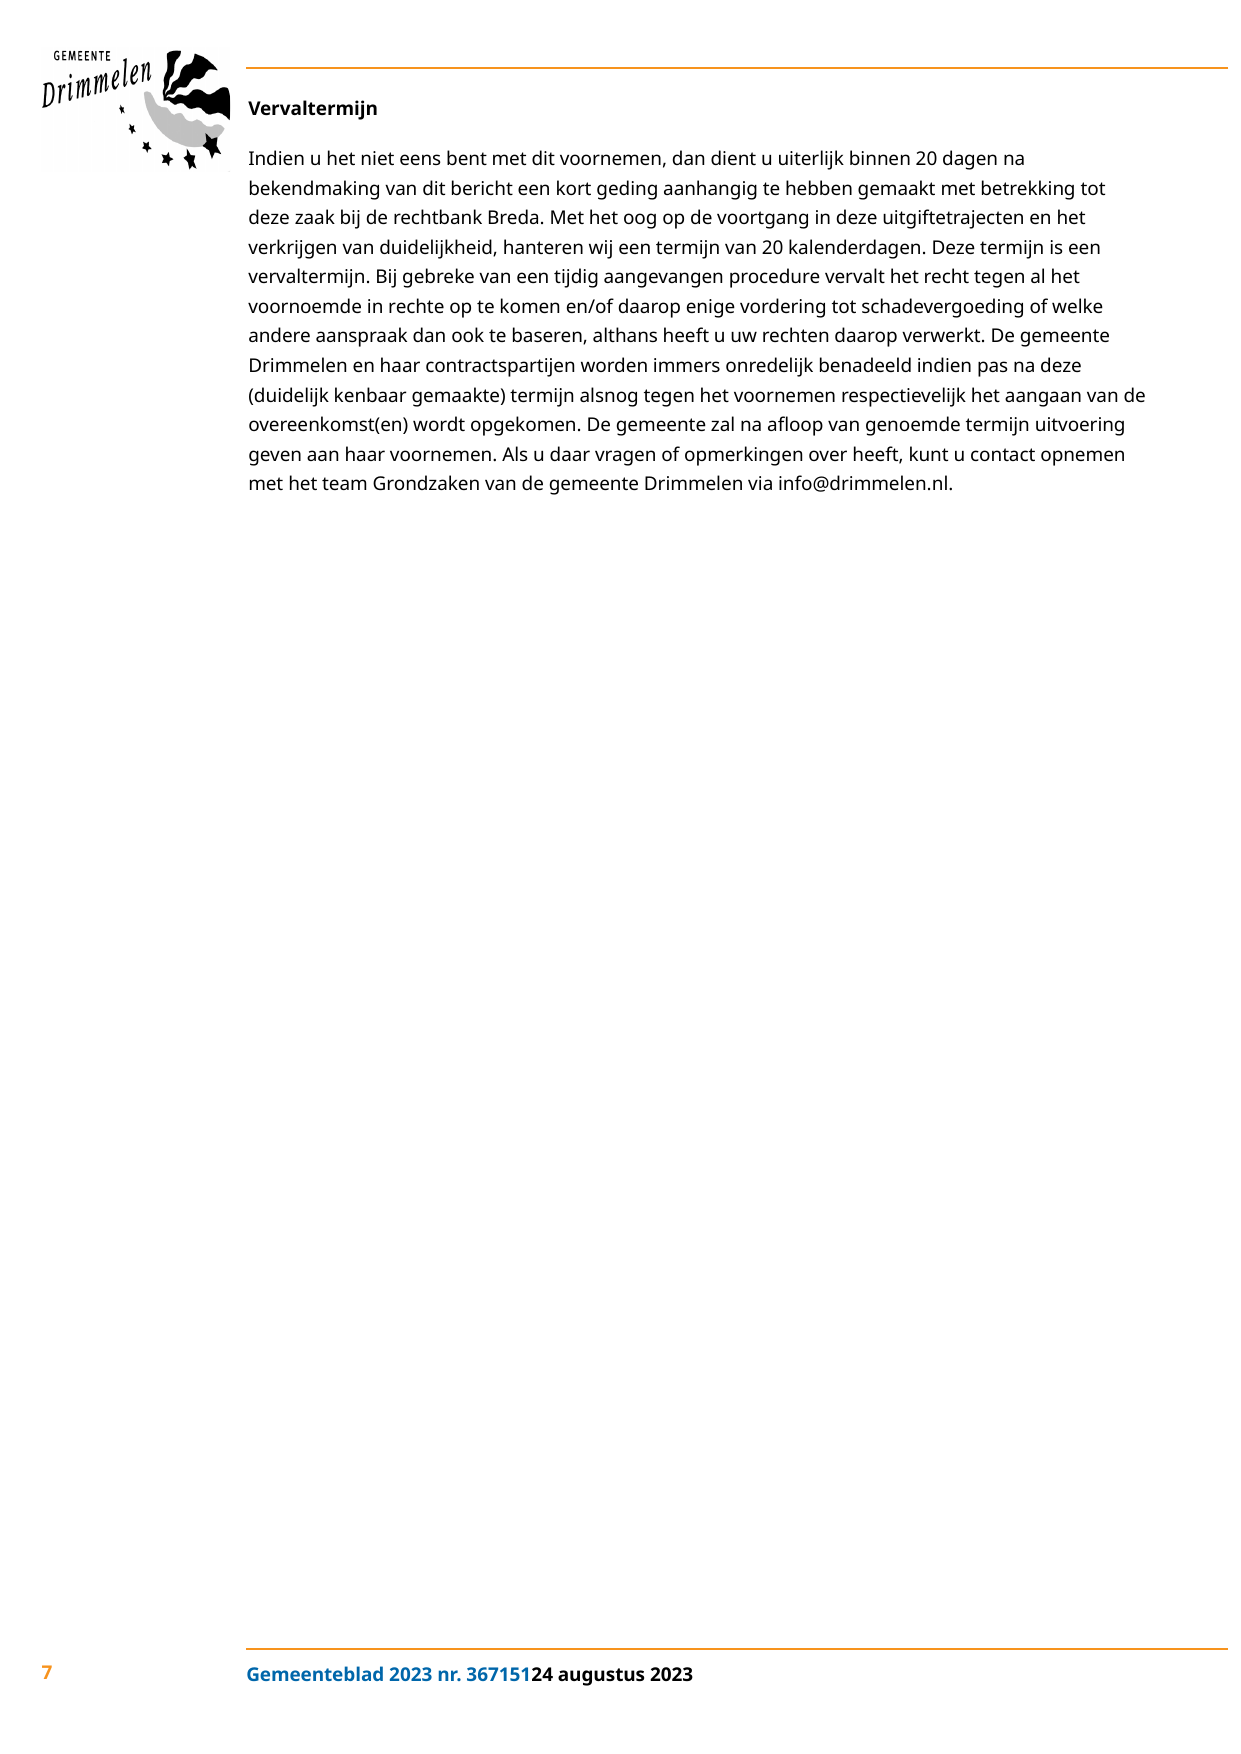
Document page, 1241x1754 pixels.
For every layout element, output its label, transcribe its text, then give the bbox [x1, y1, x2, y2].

picture [41, 47, 231, 172]
text Vervaltermijn [248, 95, 1152, 121]
text Indien u het niet eens bent met dit voornemen, dan dient u uiterlijk binnen 20 dagen na bekendmaking van dit bericht een kort geding aanhangig te hebben gemaakt met betrekking tot deze zaak bij de rechtbank Breda. Met het oog op de voortgang in deze uitgiftetrajecten en het verkrijgen van duidelijkheid, hanteren wij een termijn van 20 kalenderdagen. Deze termijn is een vervaltermijn. Bij gebreke van een tijdig aangevangen procedure vervalt het recht tegen al het voornoemde in rechte op te komen en/of daarop enige vordering tot schadevergoeding of welke andere aanspraak dan ook te baseren, althans heeft u uw rechten daarop verwerkt. De gemeente Drimmelen en haar contractspartijen worden immers onredelijk benadeeld indien pas na deze (duidelijk kenbaar gemaakte) termijn alsnog tegen het voornemen respectievelijk het aangaan van de overeenkomst(en) wordt opgekomen. De gemeente zal na afloop van genoemde termijn uitvoering geven aan haar voornemen. Als u daar vragen of opmerkingen over heeft, kunt u contact opnemen met het team Grondzaken van de gemeente Drimmelen via info@drimmelen.nl. [248, 145, 1152, 496]
